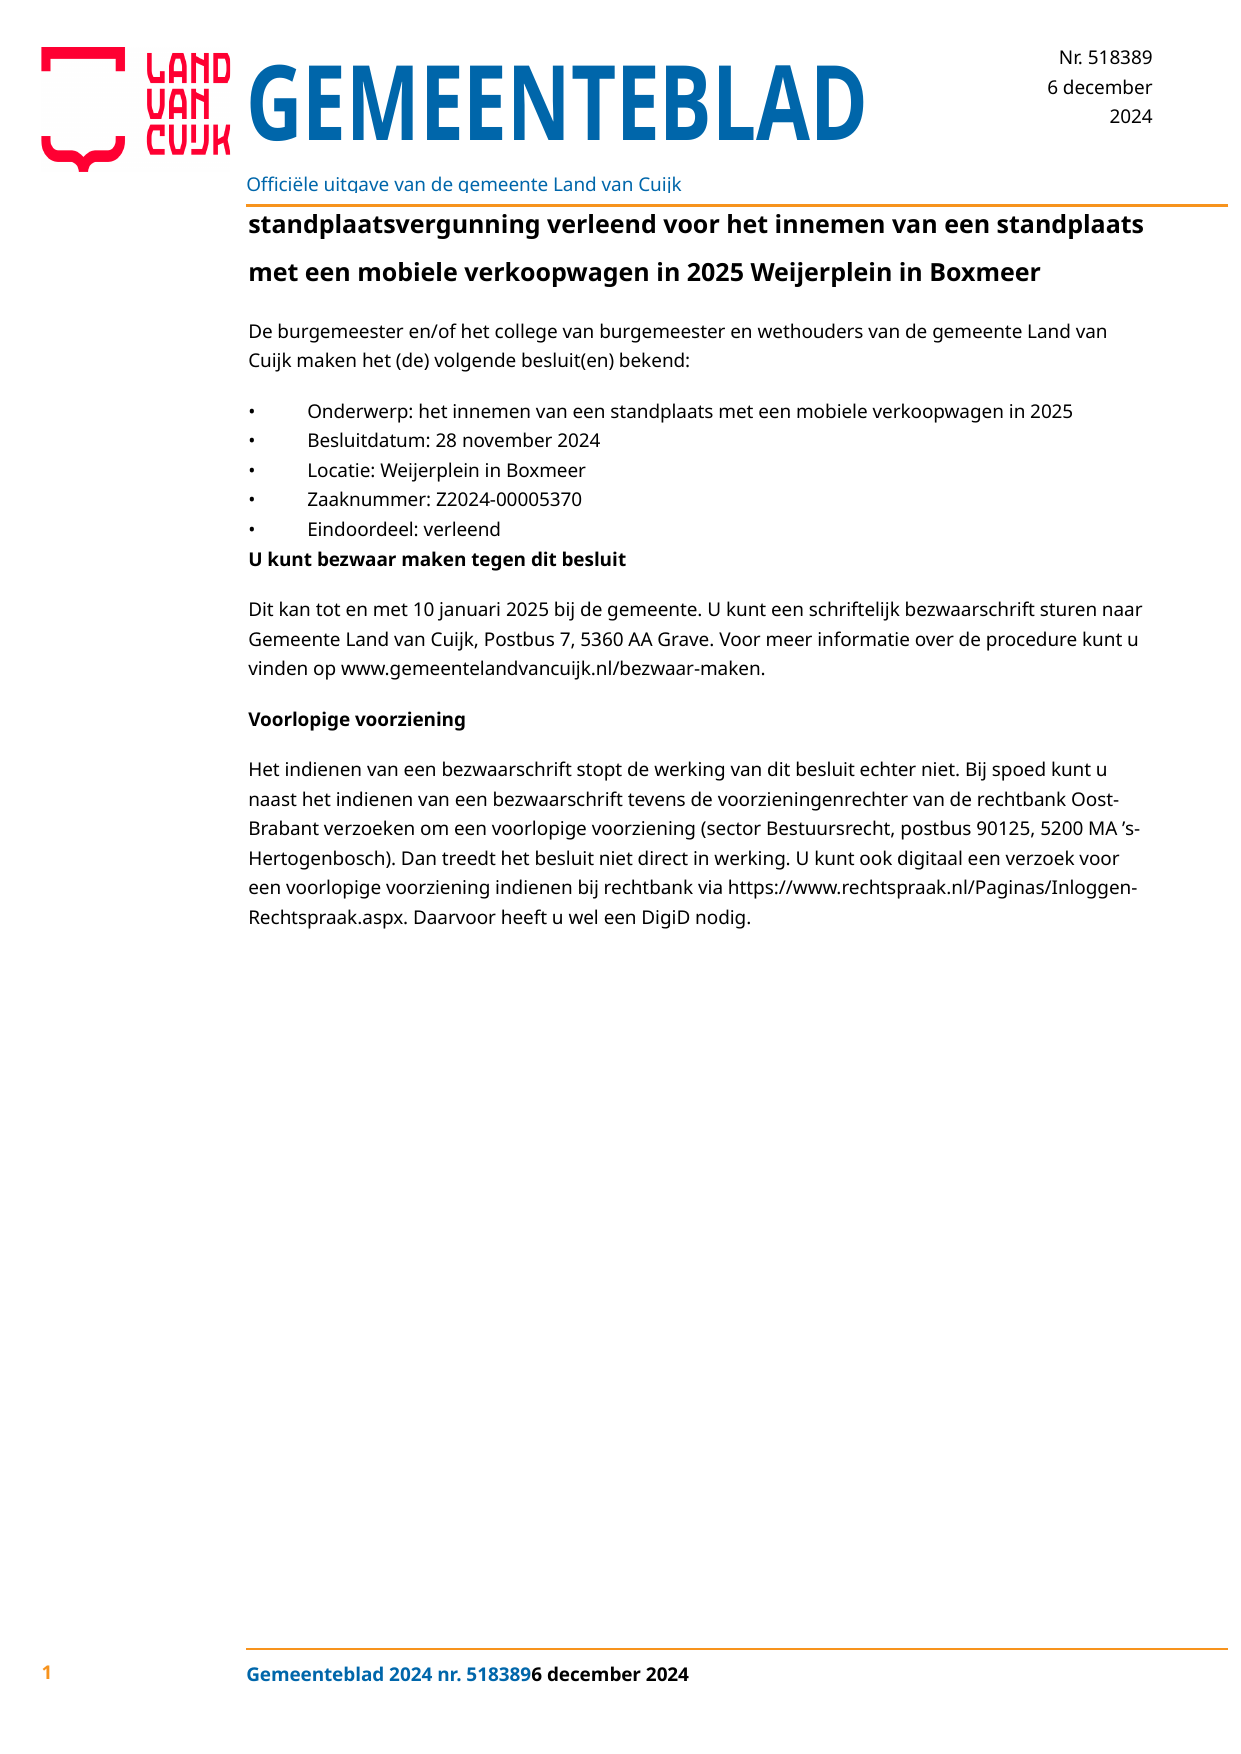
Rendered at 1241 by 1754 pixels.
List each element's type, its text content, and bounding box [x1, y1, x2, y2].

text De burgemeester en/of het college van burgemeester en wethouders van de gemeente Land van Cuijk maken het (de) volgende besluit(en) bekend: [248, 318, 1152, 373]
list Eindoordeel: verleend [248, 516, 1152, 542]
list Besluitdatum: 28 november 2024 [248, 427, 1152, 453]
text Het indienen van een bezwaarschrift stopt de werking van dit besluit echter niet. Bij spoed kunt u naast het indienen van een bezwaarschrift tevens de voorzieningenrechter van de rechtbank Oost-Brabant verzoeken om een voorlopige voorziening (sector Bestuursrecht, postbus 90125, 5200 MA ’s-Hertogenbosch). Dan treedt het besluit niet direct in werking. U kunt ook digitaal een verzoek voor een voorlopige voorziening indienen bij rechtbank via https://www.rechtspraak.nl/Paginas/Inloggen-Rechtspraak.aspx. Daarvoor heeft u wel een DigiD nodig. [248, 756, 1152, 930]
text U kunt bezwaar maken tegen dit besluit [248, 546, 1152, 572]
list Onderwerp: het innemen van een standplaats met een mobiele verkoopwagen in 2025 [248, 398, 1152, 424]
list Locatie: Weijerplein in Boxmeer [248, 457, 1152, 483]
text Voorlopige voorziening [248, 706, 1152, 732]
text Dit kan tot en met 10 januari 2025 bij de gemeente. U kunt een schriftelijk bezwaarschrift sturen naar Gemeente Land van Cuijk, Postbus 7, 5360 AA Grave. Voor meer informatie over de procedure kunt u vinden op www.gemeentelandvancuijk.nl/bezwaar-maken. [248, 596, 1152, 681]
list Zaaknummer: Z2024-00005370 [248, 487, 1152, 512]
text standplaatsvergunning verleend voor het innemen van een standplaats met een mobiele verkoopwagen in 2025 Weijerplein in Boxmeer [248, 207, 1152, 288]
picture [41, 47, 231, 172]
